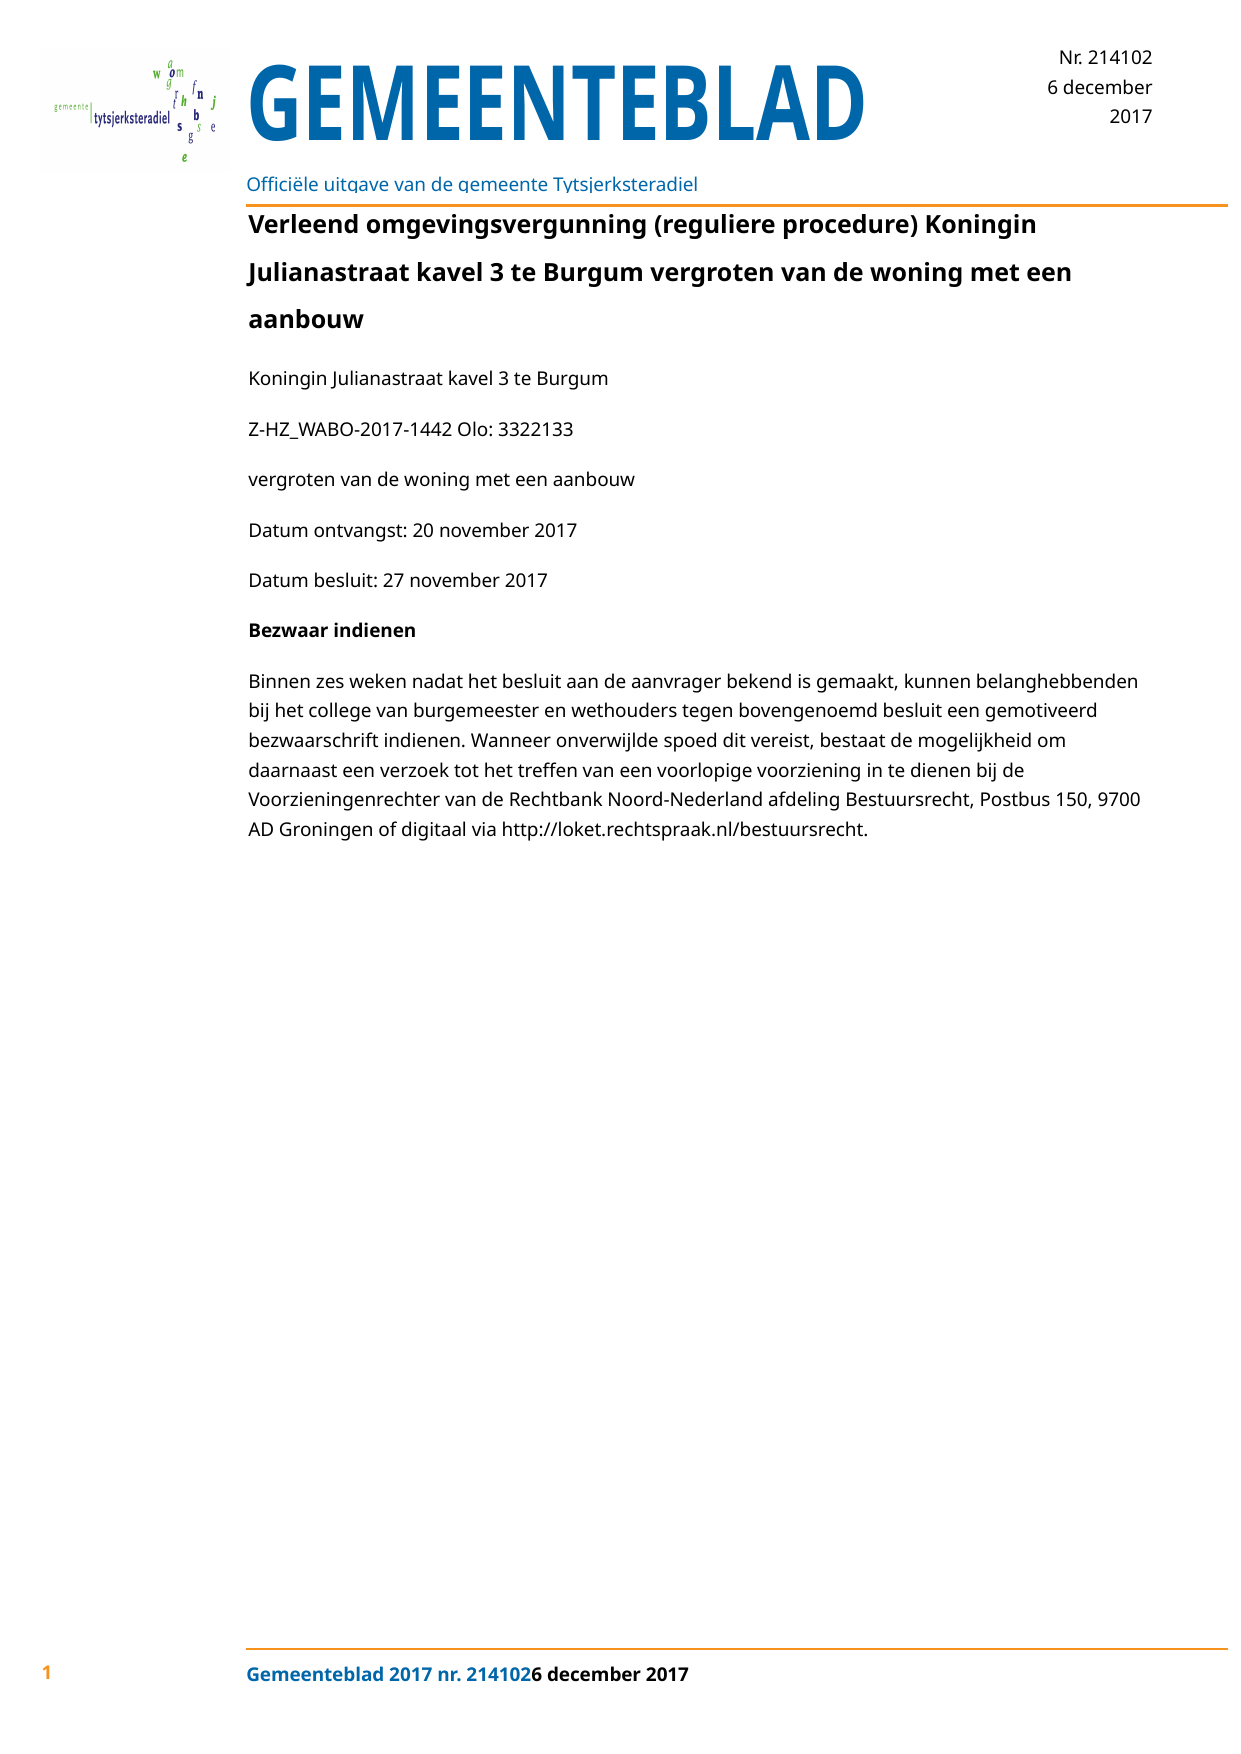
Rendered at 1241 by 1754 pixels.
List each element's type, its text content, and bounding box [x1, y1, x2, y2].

text vergroten van de woning met een aanbouw [248, 466, 1152, 492]
text Bezwaar indienen [248, 618, 1152, 643]
text Binnen zes weken nadat het besluit aan de aanvrager bekend is gemaakt, kunnen belanghebbenden bij het college van burgemeester en wethouders tegen bovengenoemd besluit een gemotiveerd bezwaarschrift indienen. Wanneer onverwijlde spoed dit vereist, bestaat de mogelijkheid om daarnaast een verzoek tot het treffen van een voorlopige voorziening in te dienen bij de Voorzieningenrechter van de Rechtbank Noord-Nederland afdeling Bestuursrecht, Postbus 150, 9700 AD Groningen of digitaal via http://loket.rechtspraak.nl/bestuursrecht. [248, 668, 1152, 842]
text Z-HZ_WABO-2017-1442 Olo: 3322133 [248, 416, 1152, 442]
text Datum besluit: 27 november 2017 [248, 567, 1152, 593]
text Verleend omgevingsvergunning (reguliere procedure) Koningin Julianastraat kavel 3 te Burgum vergroten van de woning met een aanbouw [248, 207, 1152, 336]
text Datum ontvangst: 20 november 2017 [248, 517, 1152, 542]
text Koningin Julianastraat kavel 3 te Burgum [248, 366, 1152, 391]
picture [41, 47, 231, 172]
